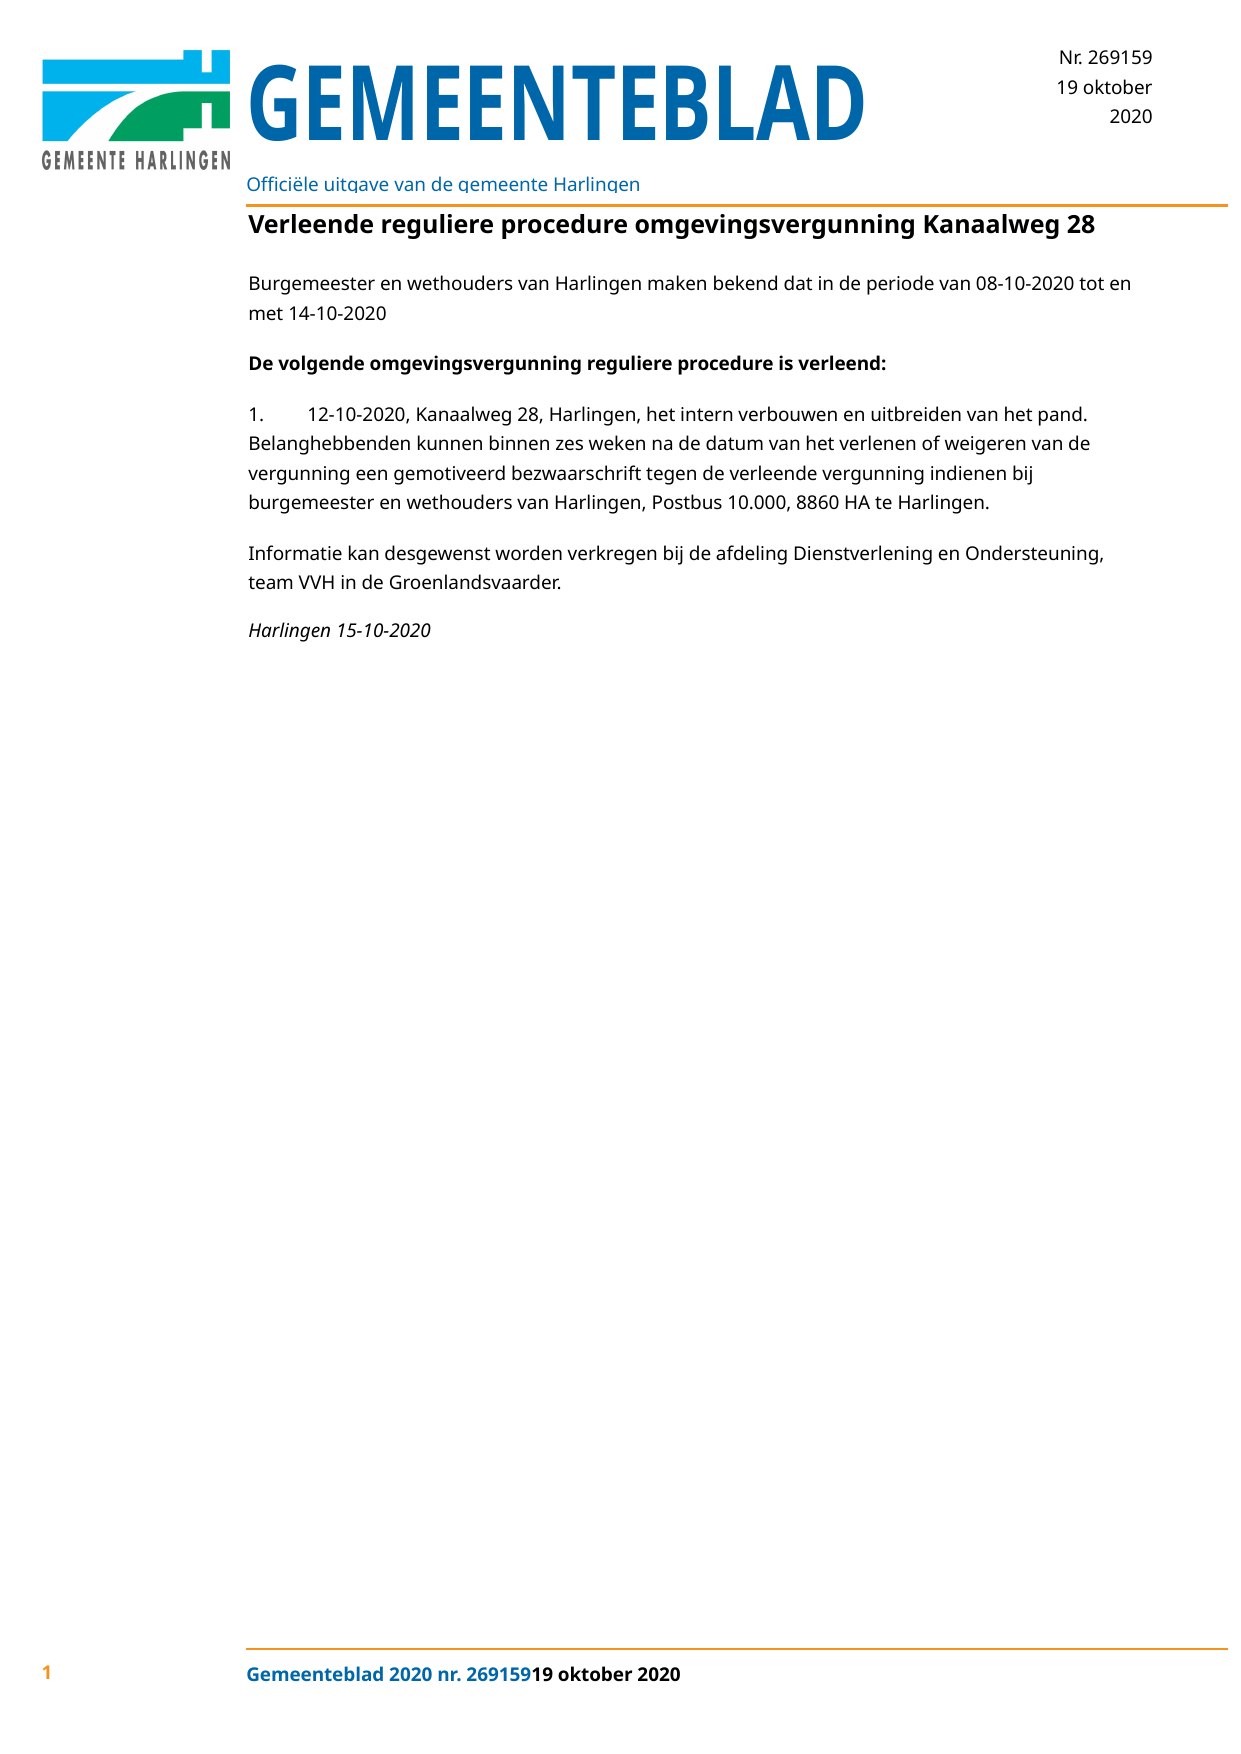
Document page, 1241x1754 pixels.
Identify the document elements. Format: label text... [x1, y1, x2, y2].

list 12-10-2020, Kanaalweg 28, Harlingen, het intern verbouwen en uitbreiden van het pand. [248, 401, 1152, 426]
text Harlingen 15-10-2020 [248, 617, 1152, 643]
text Informatie kan desgewenst worden verkregen bij de afdeling Dienstverlening en Ondersteuning, team VVH in de Groenlandsvaarder. [248, 540, 1152, 595]
text Belanghebbenden kunnen binnen zes weken na de datum van het verlenen of weigeren van de vergunning een gemotiveerd bezwaarschrift tegen de verleende vergunning indienen bij burgemeester en wethouders van Harlingen, Postbus 10.000, 8860 HA te Harlingen. [248, 430, 1152, 515]
picture [41, 47, 231, 172]
text De volgende omgevingsvergunning reguliere procedure is verleend: [248, 350, 1152, 376]
text Burgemeester en wethouders van Harlingen maken bekend dat in de periode van 08-10-2020 tot en met 14-10-2020 [248, 270, 1152, 326]
text Verleende reguliere procedure omgevingsvergunning Kanaalweg 28 [248, 207, 1152, 241]
